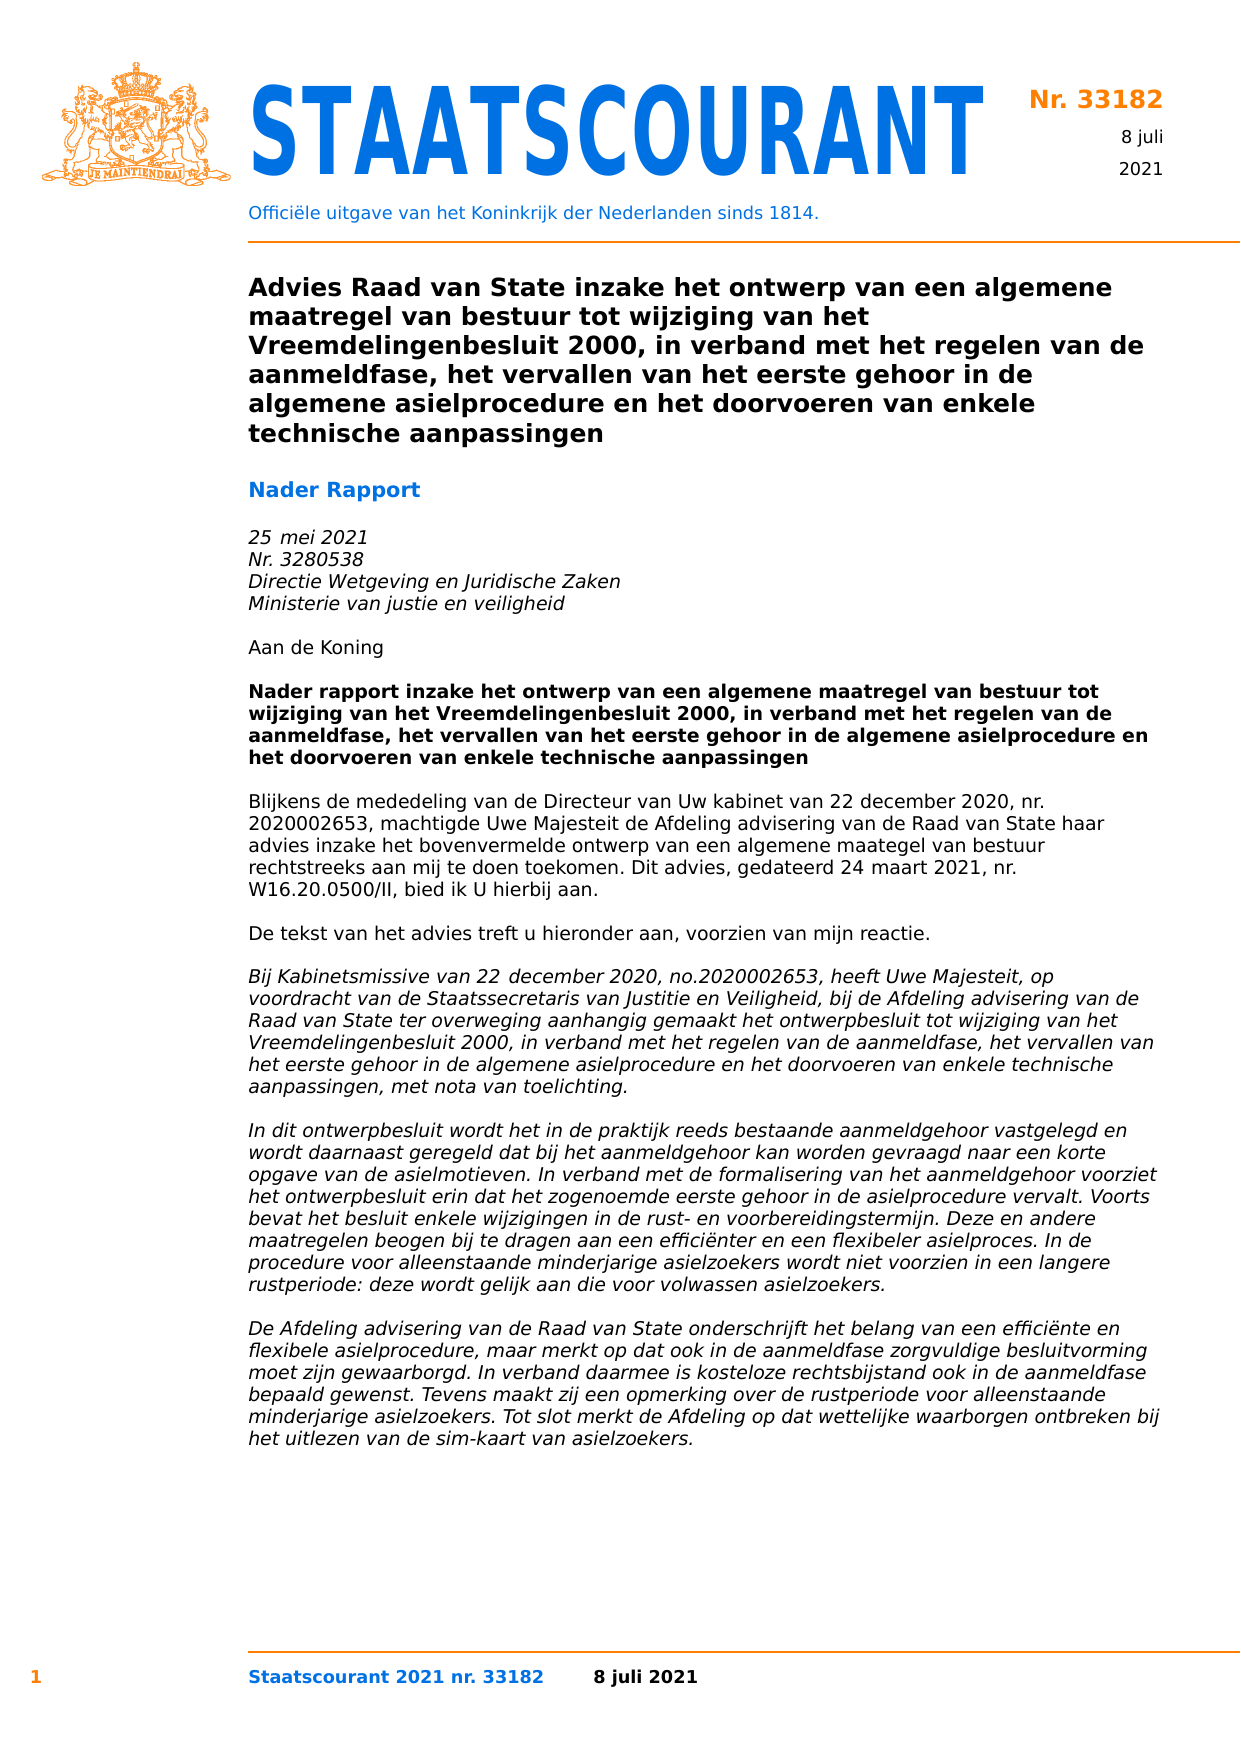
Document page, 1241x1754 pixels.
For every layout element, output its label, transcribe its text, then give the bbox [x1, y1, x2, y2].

table_cell 8 juli [998, 121, 1240, 153]
text Nader rapport inzake het ontwerp van een algemene maatregel van bestuur tot wijziging van het Vreemdelingenbesluit 2000, in verband met het regelen van de aanmeldfase, het vervallen van het eerste gehoor in de algemene asielprocedure en het doorvoeren van enkele technische aanpassingen [248, 681, 1163, 769]
table_header Nr. 33182 [998, 62, 1240, 121]
table_header STAATSCOURANT [248, 62, 998, 203]
text Aan de Koning [248, 637, 1163, 659]
text De Afdeling advisering van de Raad van State onderschrijft het belang van een efficiënte en flexibele asielprocedure, maar merkt op dat ook in de aanmeldfase zorgvuldige besluitvorming moet zijn gewaarborgd. In verband daarmee is kosteloze rechtsbijstand ook in de aanmeldfase bepaald gewenst. Tevens maakt zij een opmerking over de rustperiode voor alleenstaande minderjarige asielzoekers. Tot slot merkt de Afdeling op dat wettelijke waarborgen ontbreken bij het uitlezen van de sim-kaart van asielzoekers. [248, 1318, 1163, 1450]
text De tekst van het advies treft u hieronder aan, voorzien van mijn reactie. [248, 922, 1163, 944]
text Bij Kabinetsmissive van 22 december 2020, no.2020002653, heeft Uwe Majesteit, op voordracht van de Staatssecretaris van Justitie en Veiligheid, bij de Afdeling advisering van de Raad van State ter overweging aanhangig gemaakt het ontwerpbesluit tot wijziging van het Vreemdelingenbesluit 2000, in verband met het regelen van de aanmeldfase, het vervallen van het eerste gehoor in de algemene asielprocedure en het doorvoeren van enkele technische aanpassingen, met nota van toelichting. [248, 966, 1163, 1098]
table_header [25, 62, 248, 241]
subtitle Advies Raad van State inzake het ontwerp van een algemene maatregel van bestuur tot wijziging van het Vreemdelingenbesluit 2000, in verband met het regelen van de aanmeldfase, het vervallen van het eerste gehoor in de algemene asielprocedure en het doorvoeren van enkele technische aanpassingen [248, 273, 1163, 448]
text Ministerie van justie en veiligheid [248, 593, 1163, 615]
subtitle Nader Rapport [248, 478, 1163, 502]
picture [41, 62, 231, 186]
text Nr. 3280538 [248, 549, 1163, 571]
text Blijkens de mededeling van de Directeur van Uw kabinet van 22 december 2020, nr. 2020002653, machtigde Uwe Majesteit de Afdeling advisering van de Raad van State haar advies inzake het bovenvermelde ontwerp van een algemene maategel van bestuur rechtstreeks aan mij te doen toekomen. Dit advies, gedateerd 24 maart 2021, nr. W16.20.0500/II, bied ik U hierbij aan. [248, 791, 1163, 901]
text Directie Wetgeving en Juridische Zaken [248, 571, 1163, 593]
table_cell Officiële uitgave van het Koninkrijk der Nederlanden sinds 1814. [248, 203, 1240, 241]
text In dit ontwerpbesluit wordt het in de praktijk reeds bestaande aanmeldgehoor vastgelegd en wordt daarnaast geregeld dat bij het aanmeldgehoor kan worden gevraagd naar een korte opgave van de asielmotieven. In verband met de formalisering van het aanmeldgehoor voorziet het ontwerpbesluit erin dat het zogenoemde eerste gehoor in de asielprocedure vervalt. Voorts bevat het besluit enkele wijzigingen in de rust- en voorbereidingstermijn. Deze en andere maatregelen beogen bij te dragen aan een efficiënter en een flexibeler asielproces. In de procedure voor alleenstaande minderjarige asielzoekers wordt niet voorzien in een langere rustperiode: deze wordt gelijk aan die voor volwassen asielzoekers. [248, 1120, 1163, 1296]
table_cell 2021 [998, 153, 1240, 203]
text 25 mei 2021 [248, 527, 1163, 549]
